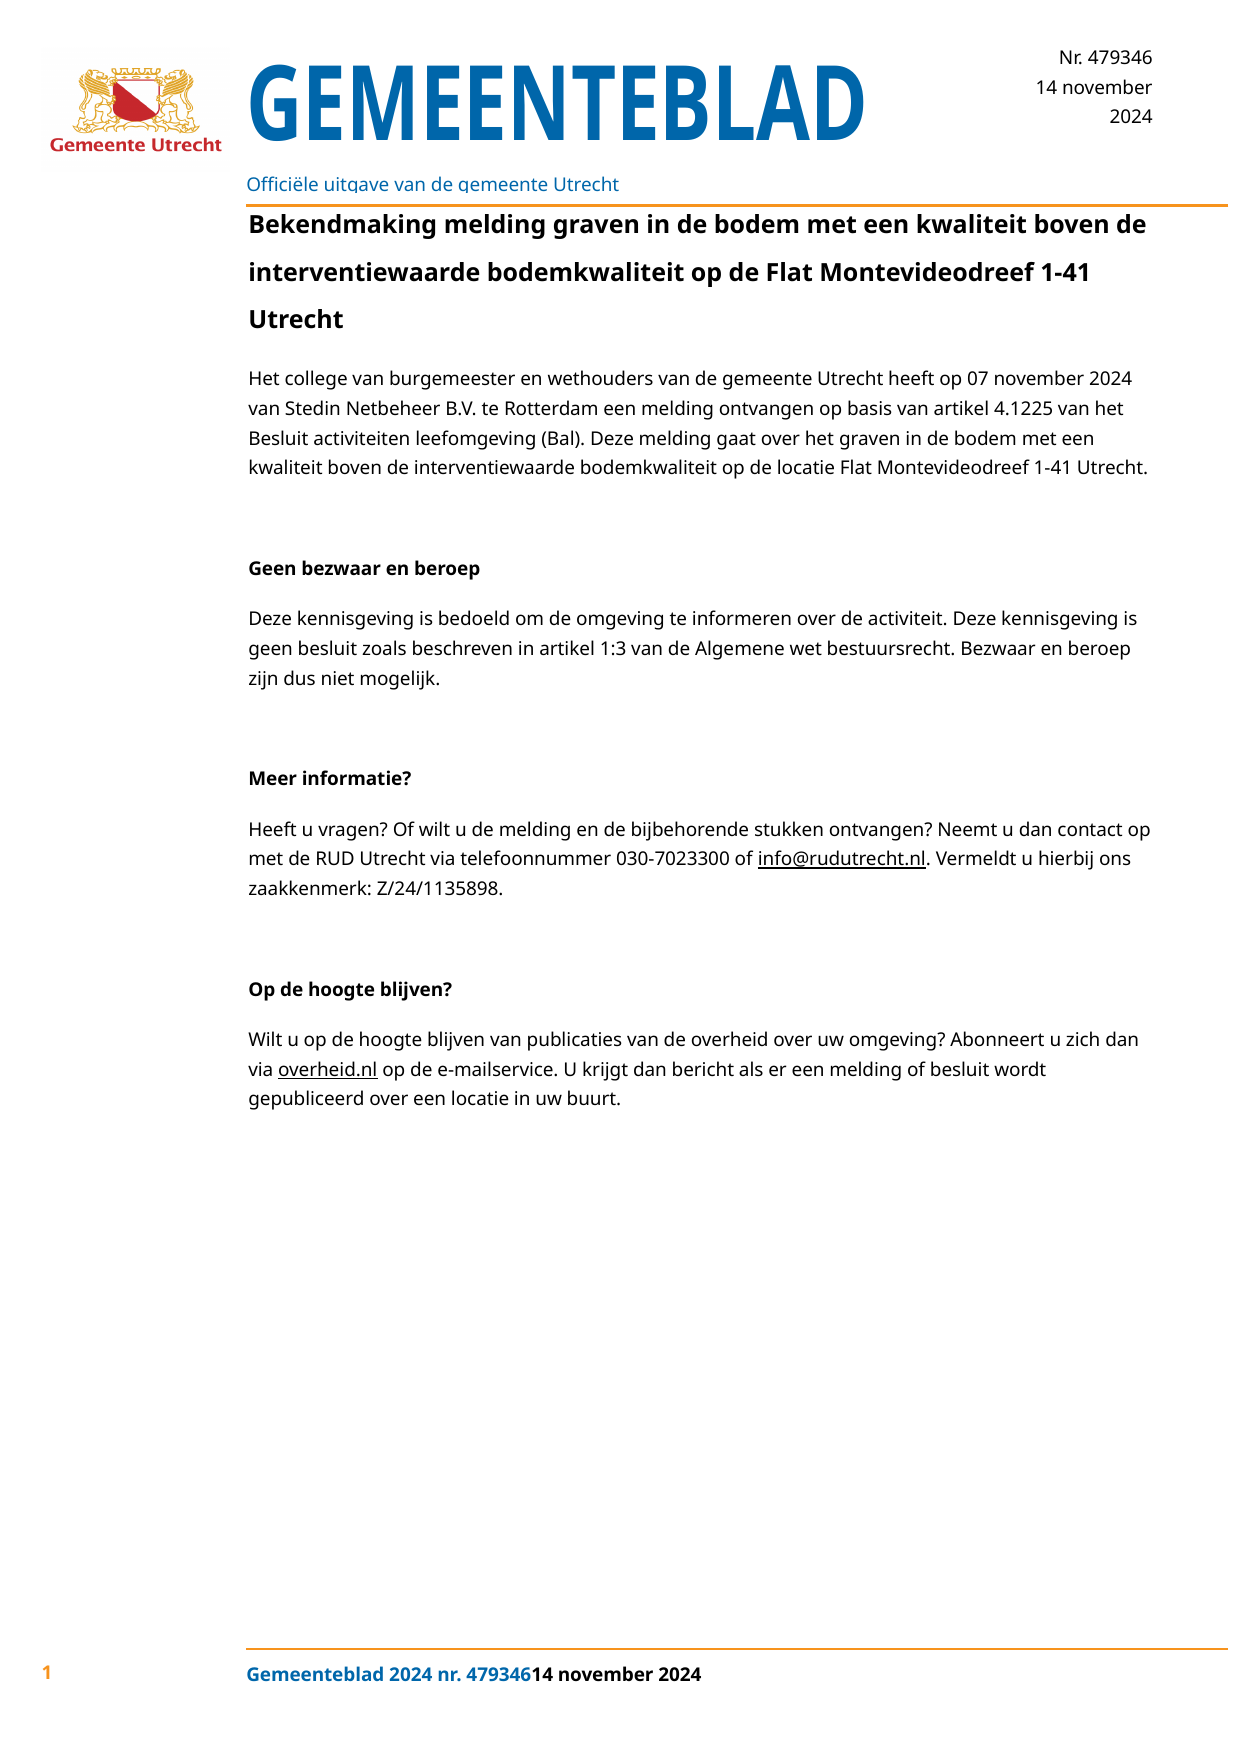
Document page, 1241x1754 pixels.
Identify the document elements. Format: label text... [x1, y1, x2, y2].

text Deze kennisgeving is bedoeld om de omgeving te informeren over de activiteit. Deze kennisgeving is geen besluit zoals beschreven in artikel 1:3 van de Algemene wet bestuursrecht. Bezwaar en beroep zijn dus niet mogelijk. [248, 606, 1152, 690]
text Het college van burgemeester en wethouders van de gemeente Utrecht heeft op 07 november 2024 van Stedin Netbeheer B.V. te Rotterdam een melding ontvangen op basis van artikel 4.1225 van het Besluit activiteiten leefomgeving (Bal). Deze melding gaat over het graven in de bodem met een kwaliteit boven de interventiewaarde bodemkwaliteit op de locatie Flat Montevideodreef 1-41 Utrecht. [248, 366, 1152, 480]
text Wilt u op de hoogte blijven van publicaties van de overheid over uw omgeving? Abonneert u zich dan via overheid.nl op de e-mailservice. U krijgt dan bericht als er een melding of besluit wordt gepubliceerd over een locatie in uw buurt. [248, 1026, 1152, 1111]
picture [41, 47, 231, 172]
text Heeft u vragen? Of wilt u de melding en de bijbehorende stukken ontvangen? Neemt u dan contact op met de RUD Utrecht via telefoonnummer 030-7023300 of info@rudutrecht.nl. Vermeldt u hierbij ons zaakkenmerk: Z/24/1135898. [248, 816, 1152, 901]
text Op de hoogte blijven? [248, 976, 1152, 1002]
text Bekendmaking melding graven in de bodem met een kwaliteit boven de interventiewaarde bodemkwaliteit op de Flat Montevideodreef 1-41 Utrecht [248, 207, 1152, 336]
text Geen bezwaar en beroep [248, 555, 1152, 581]
text Meer informatie? [248, 766, 1152, 791]
